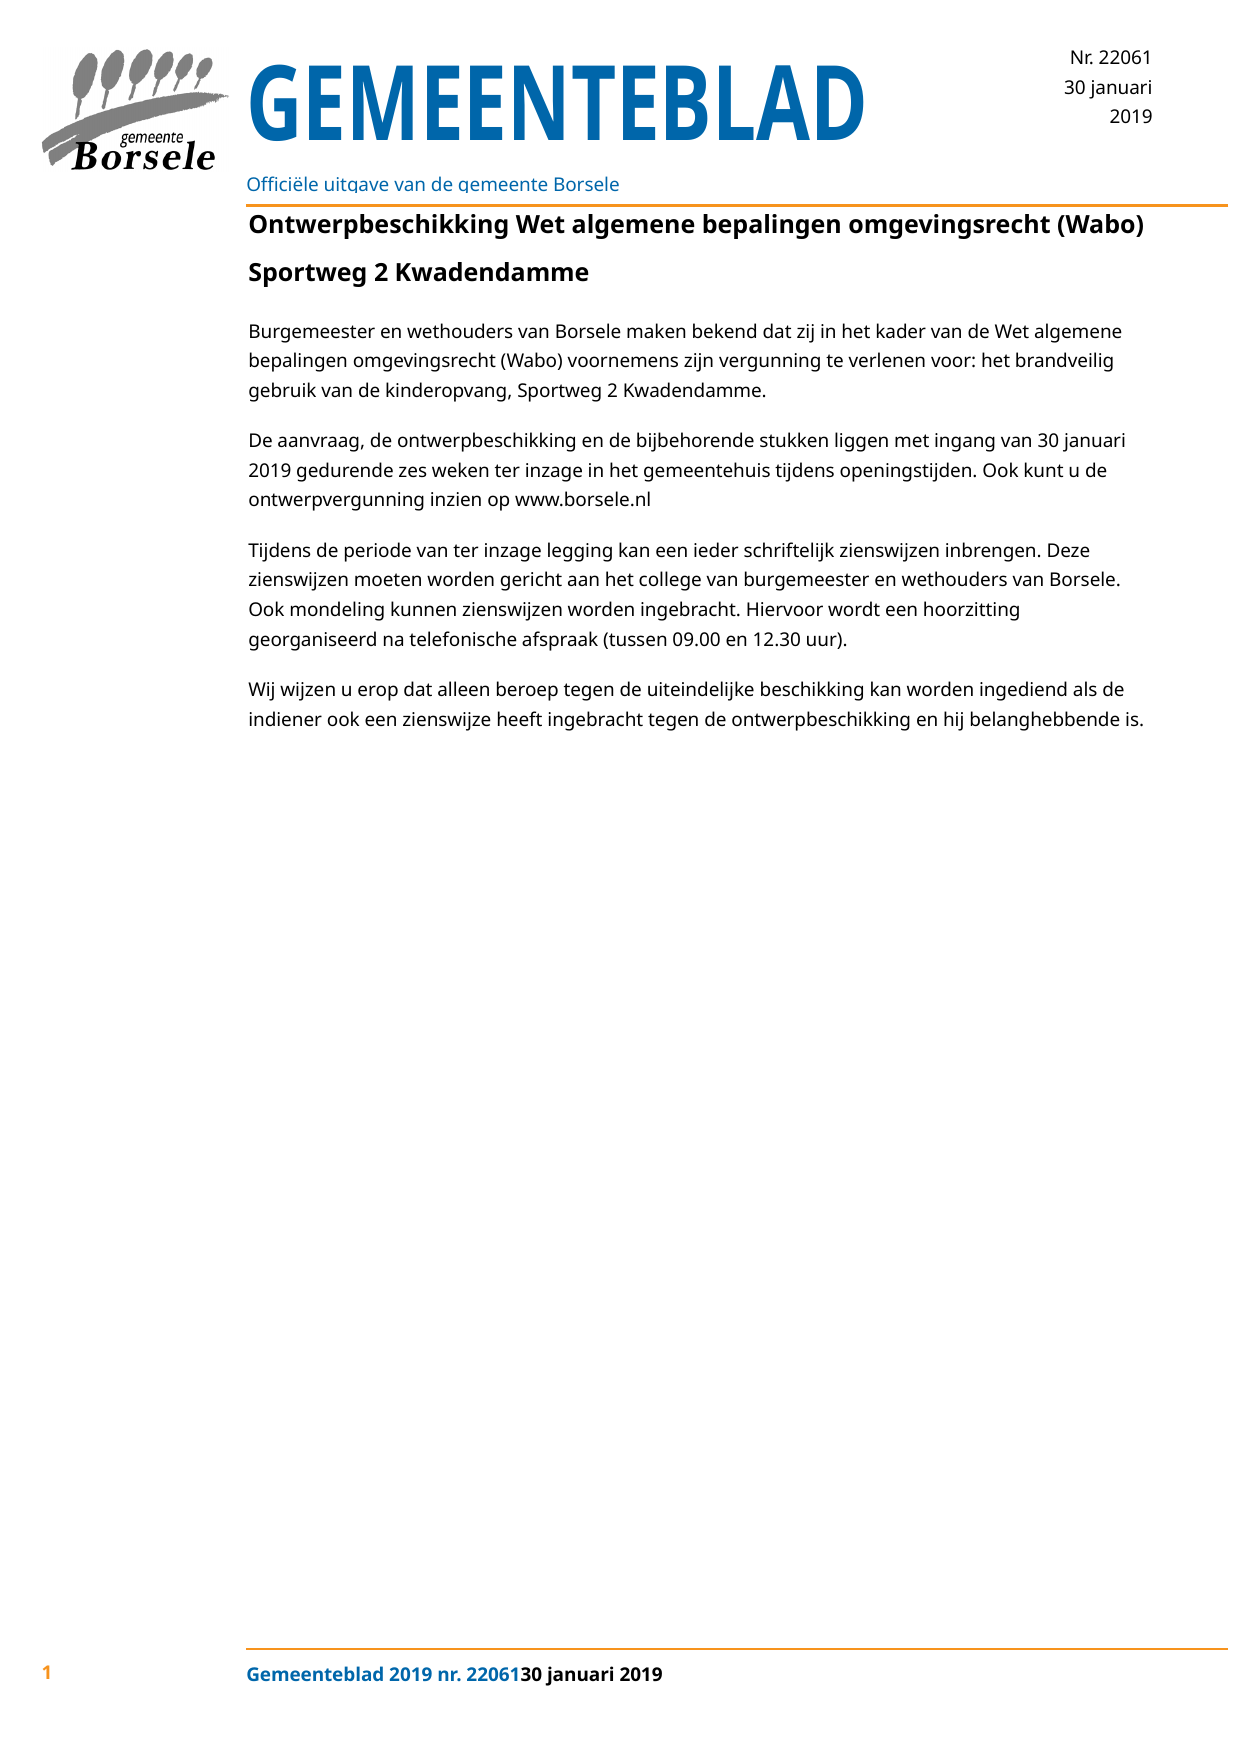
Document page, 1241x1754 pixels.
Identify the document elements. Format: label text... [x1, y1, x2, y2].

text De aanvraag, de ontwerpbeschikking en de bijbehorende stukken liggen met ingang van 30 januari 2019 gedurende zes weken ter inzage in het gemeentehuis tijdens openingstijden. Ook kunt u de ontwerpvergunning inzien op www.borsele.nl [248, 427, 1152, 512]
picture [41, 47, 231, 172]
text Ontwerpbeschikking Wet algemene bepalingen omgevingsrecht (Wabo) Sportweg 2 Kwadendamme [248, 207, 1152, 288]
text Tijdens de periode van ter inzage legging kan een ieder schriftelijk zienswijzen inbrengen. Deze zienswijzen moeten worden gericht aan het college van burgemeester en wethouders van Borsele. Ook mondeling kunnen zienswijzen worden ingebracht. Hiervoor wordt een hoorzitting georganiseerd na telefonische afspraak (tussen 09.00 en 12.30 uur). [248, 537, 1152, 652]
text Wij wijzen u erop dat alleen beroep tegen de uiteindelijke beschikking kan worden ingediend als de indiener ook een zienswijze heeft ingebracht tegen de ontwerpbeschikking en hij belanghebbende is. [248, 676, 1152, 732]
text Burgemeester en wethouders van Borsele maken bekend dat zij in het kader van de Wet algemene bepalingen omgevingsrecht (Wabo) voornemens zijn vergunning te verlenen voor: het brandveilig gebruik van de kinderopvang, Sportweg 2 Kwadendamme. [248, 318, 1152, 403]
